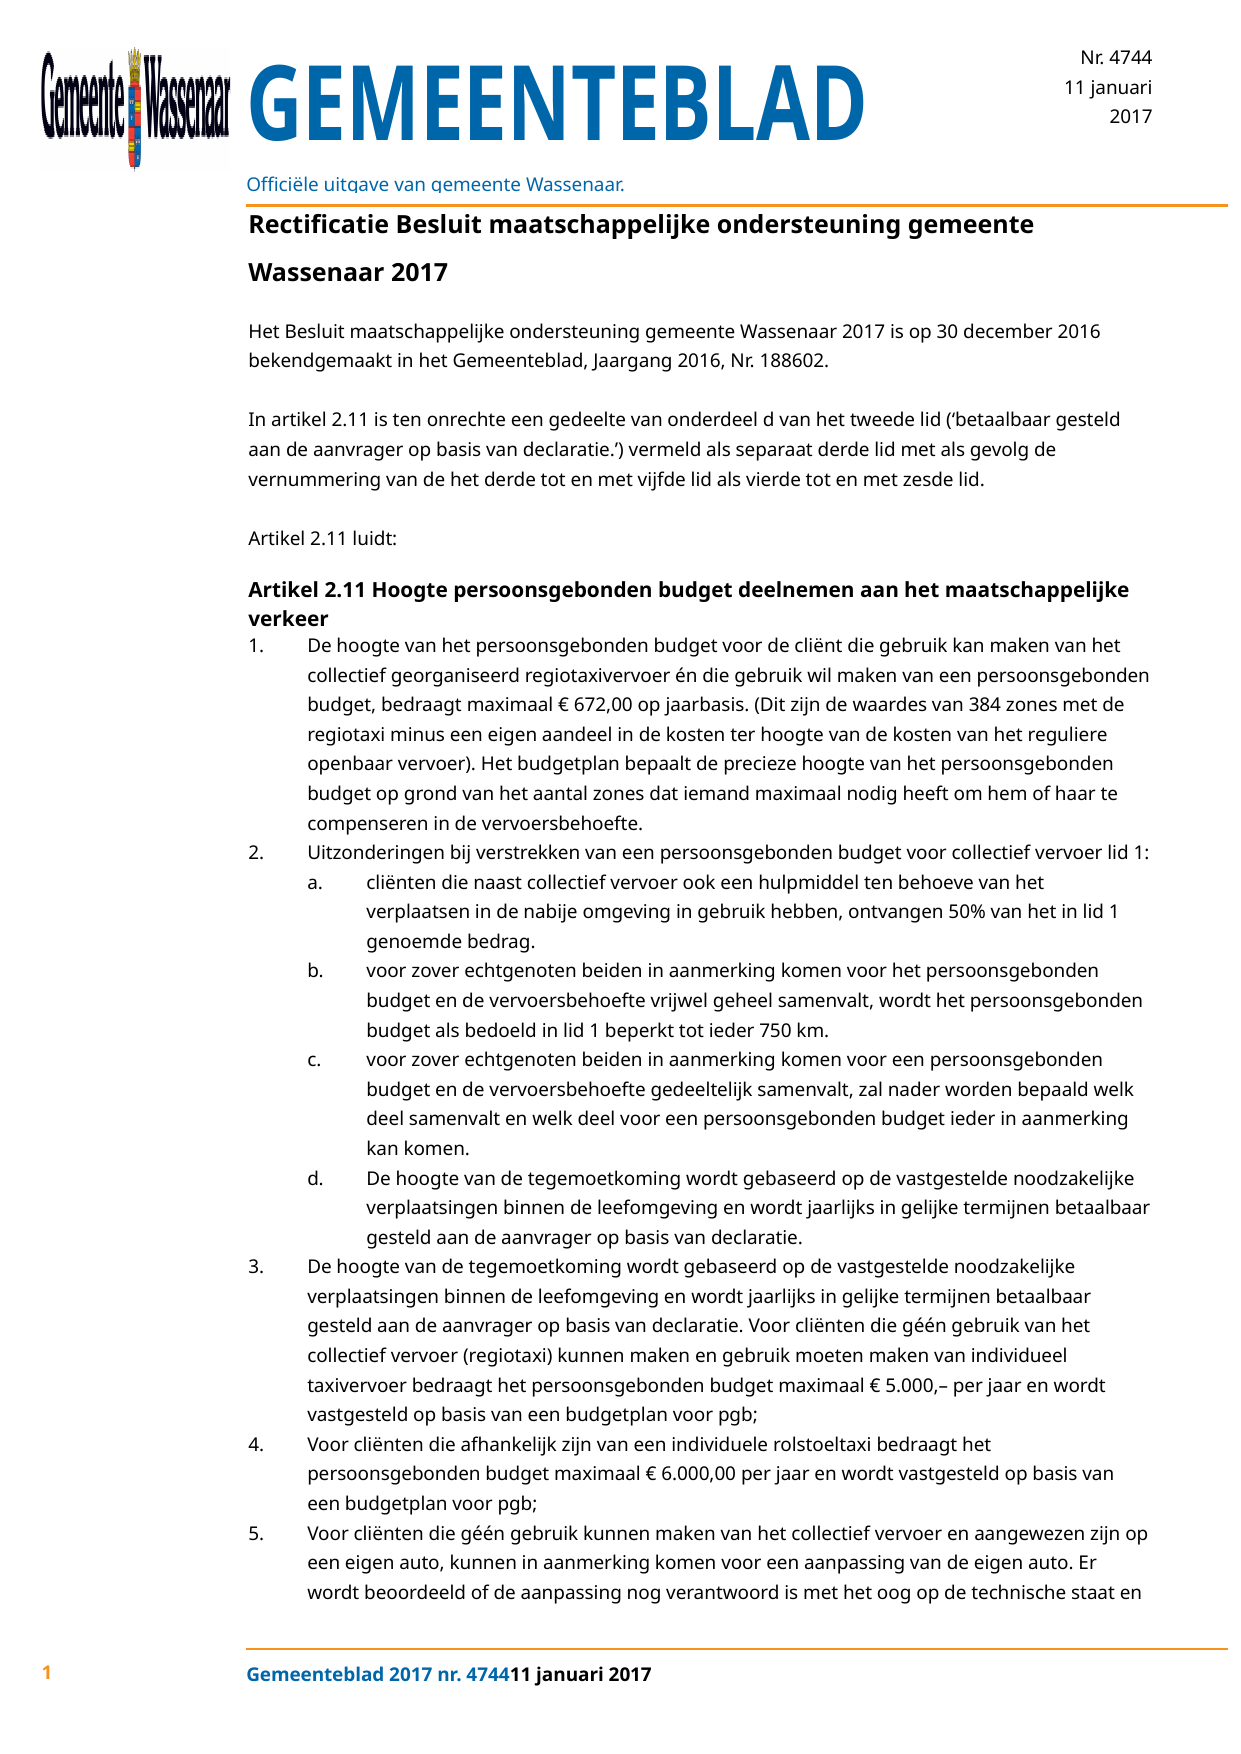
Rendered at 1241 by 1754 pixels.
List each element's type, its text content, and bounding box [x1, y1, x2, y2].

picture [41, 47, 231, 172]
text Het Besluit maatschappelijke ondersteuning gemeente Wassenaar 2017 is op 30 december 2016 bekendgemaakt in het Gemeenteblad, Jaargang 2016, Nr. 188602. [248, 318, 1152, 373]
list De hoogte van de tegemoetkoming wordt gebaseerd op de vastgestelde noodzakelijke verplaatsingen binnen de leefomgeving en wordt jaarlijks in gelijke termijnen betaalbaar gesteld aan de aanvrager op basis van declaratie. [307, 1165, 1152, 1250]
list cliënten die naast collectief vervoer ook een hulpmiddel ten behoeve van het verplaatsen in de nabije omgeving in gebruik hebben, ontvangen 50% van het in lid 1 genoemde bedrag. [307, 869, 1152, 954]
list Voor cliënten die afhankelijk zijn van een individuele rolstoeltaxi bedraagt het persoonsgebonden budget maximaal € 6.000,00 per jaar en wordt vastgesteld op basis van een budgetplan voor pgb; [248, 1431, 1152, 1516]
list De hoogte van de tegemoetkoming wordt gebaseerd op de vastgestelde noodzakelijke verplaatsingen binnen de leefomgeving en wordt jaarlijks in gelijke termijnen betaalbaar gesteld aan de aanvrager op basis van declaratie. Voor cliënten die géén gebruik van het collectief vervoer (regiotaxi) kunnen maken en gebruik moeten maken van individueel taxivervoer bedraagt het persoonsgebonden budget maximaal € 5.000,– per jaar en wordt vastgesteld op basis van een budgetplan voor pgb; [248, 1253, 1152, 1427]
list voor zover echtgenoten beiden in aanmerking komen voor het persoonsgebonden budget en de vervoersbehoefte vrijwel geheel samenvalt, wordt het persoonsgebonden budget als bedoeld in lid 1 beperkt tot ieder 750 km. [307, 958, 1152, 1043]
list voor zover echtgenoten beiden in aanmerking komen voor een persoonsgebonden budget en de vervoersbehoefte gedeeltelijk samenvalt, zal nader worden bepaald welk deel samenvalt en welk deel voor een persoonsgebonden budget ieder in aanmerking kan komen. [307, 1046, 1152, 1161]
text Artikel 2.11 luidt: [248, 525, 1152, 551]
text Artikel 2.11 Hoogte persoonsgebonden budget deelnemen aan het maatschappelijke verkeer [248, 575, 1152, 632]
list Uitzonderingen bij verstrekken van een persoonsgebonden budget voor collectief vervoer lid 1: [248, 839, 1152, 865]
text Rectificatie Besluit maatschappelijke ondersteuning gemeente Wassenaar 2017 [248, 207, 1152, 288]
text In artikel 2.11 is ten onrechte een gedeelte van onderdeel d van het tweede lid (‘betaalbaar gesteld aan de aanvrager op basis van declaratie.’) vermeld als separaat derde lid met als gevolg de vernummering van de het derde tot en met vijfde lid als vierde tot en met zesde lid. [248, 407, 1152, 492]
list Voor cliënten die géén gebruik kunnen maken van het collectief vervoer en aangewezen zijn op een eigen auto, kunnen in aanmerking komen voor een aanpassing van de eigen auto. Er wordt beoordeeld of de aanpassing nog verantwoord is met het oog op de technische staat en [248, 1520, 1152, 1605]
list De hoogte van het persoonsgebonden budget voor de cliënt die gebruik kan maken van het collectief georganiseerd regiotaxivervoer én die gebruik wil maken van een persoonsgebonden budget, bedraagt maximaal € 672,00 op jaarbasis. (Dit zijn de waardes van 384 zones met de regiotaxi minus een eigen aandeel in de kosten ter hoogte van de kosten van het reguliere openbaar vervoer). Het budgetplan bepaalt de precieze hoogte van het persoonsgebonden budget op grond van het aantal zones dat iemand maximaal nodig heeft om hem of haar te compenseren in de vervoersbehoefte. [248, 632, 1152, 836]
